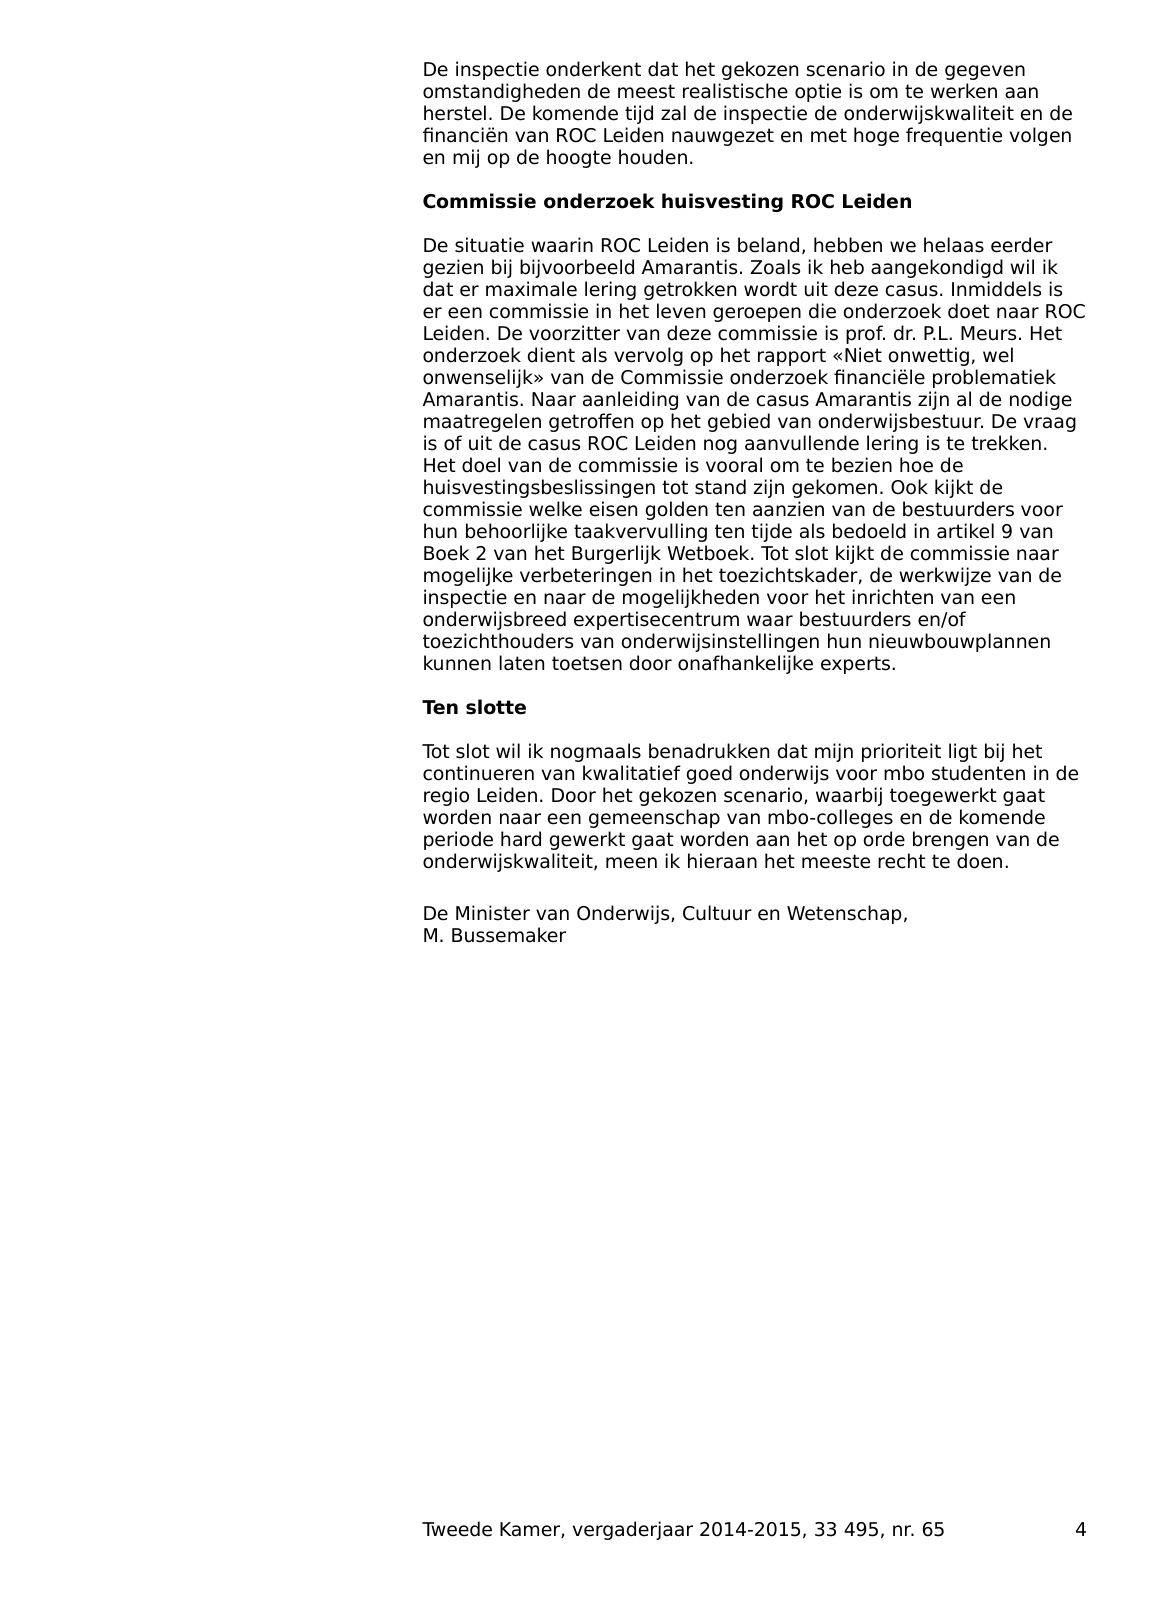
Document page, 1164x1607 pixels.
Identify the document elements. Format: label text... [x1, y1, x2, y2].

text Tot slot wil ik nogmaals benadrukken dat mijn prioriteit ligt bij het continueren van kwalitatief goed onderwijs voor mbo studenten in de regio Leiden. Door het gekozen scenario, waarbij toegewerkt gaat worden naar een gemeenschap van mbo-colleges en de komende periode hard gewerkt gaat worden aan het op orde brengen van de onderwijskwaliteit, meen ik hieraan het meeste recht te doen. [422, 741, 1087, 873]
text De situatie waarin ROC Leiden is beland, hebben we helaas eerder gezien bij bijvoorbeeld Amarantis. Zoals ik heb aangekondigd wil ik dat er maximale lering getrokken wordt uit deze casus. Inmiddels is er een commissie in het leven geroepen die onderzoek doet naar ROC Leiden. De voorzitter van deze commissie is prof. dr. P.L. Meurs. Het onderzoek dient als vervolg op het rapport «Niet onwettig, wel onwenselijk» van de Commissie onderzoek financiële problematiek Amarantis. Naar aanleiding van de casus Amarantis zijn al de nodige maatregelen getroffen op het gebied van onderwijsbestuur. De vraag is of uit de casus ROC Leiden nog aanvullende lering is te trekken. Het doel van de commissie is vooral om te bezien hoe de huisvestingsbeslissingen tot stand zijn gekomen. Ook kijkt de commissie welke eisen golden ten aanzien van de bestuurders voor hun behoorlijke taakvervulling ten tijde als bedoeld in artikel 9 van Boek 2 van het Burgerlijk Wetboek. Tot slot kijkt de commissie naar mogelijke verbeteringen in het toezichtskader, de werkwijze van de inspectie en naar de mogelijkheden voor het inrichten van een onderwijsbreed expertisecentrum waar bestuurders en/of toezichthouders van onderwijsinstellingen hun nieuwbouwplannen kunnen laten toetsen door onafhankelijke experts. [422, 235, 1087, 675]
text De Minister van Onderwijs, Cultuur en Wetenschap, M. Bussemaker [422, 903, 1087, 947]
text De inspectie onderkent dat het gekozen scenario in de gegeven omstandigheden de meest realistische optie is om te werken aan herstel. De komende tijd zal de inspectie de onderwijskwaliteit en de financiën van ROC Leiden nauwgezet en met hoge frequentie volgen en mij op de hoogte houden. [422, 59, 1087, 169]
subtitle Ten slotte [422, 697, 1087, 719]
subtitle Commissie onderzoek huisvesting ROC Leiden [422, 191, 1087, 213]
